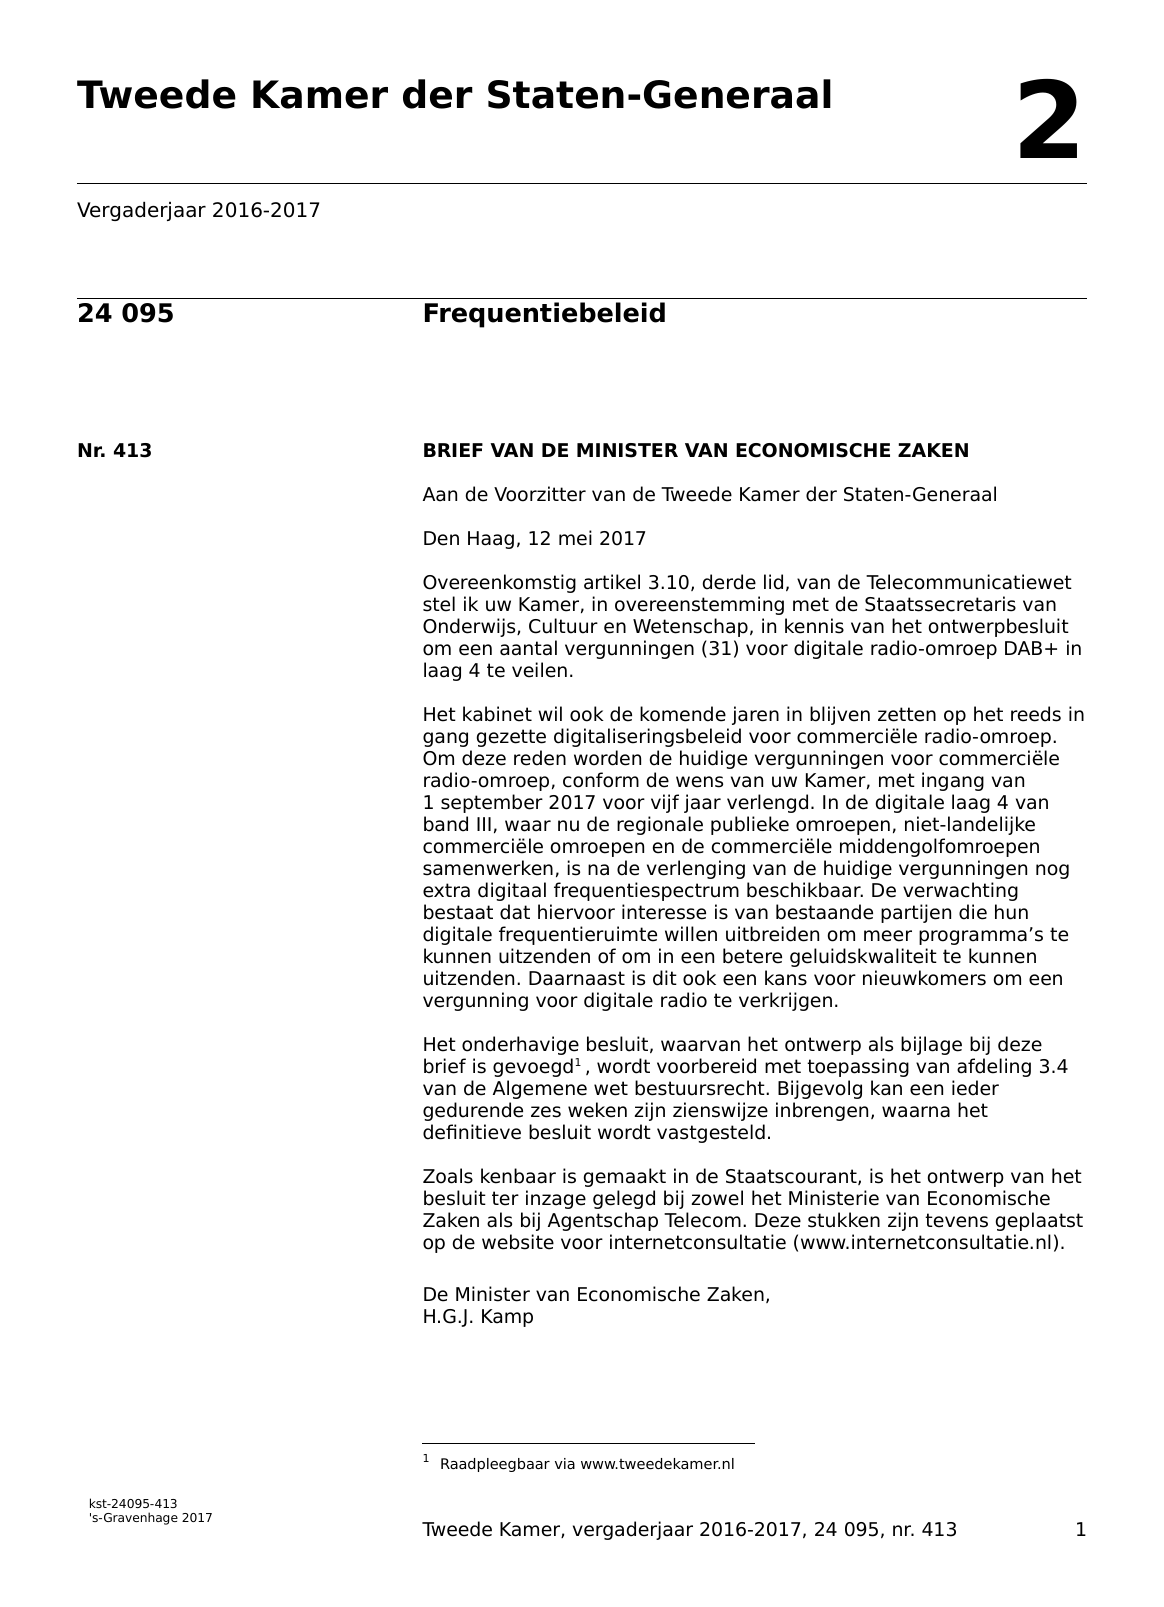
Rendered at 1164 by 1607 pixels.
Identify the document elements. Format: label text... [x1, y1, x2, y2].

text kst-24095-413 [88, 1497, 323, 1511]
table_header Tweede Kamer der Staten-Generaal [77, 59, 886, 183]
text Den Haag, 12 mei 2017 [422, 528, 1087, 550]
text Zoals kenbaar is gemaakt in de Staatscourant, is het ontwerp van het besluit ter inzage gelegd bij zowel het Ministerie van Economische Zaken als bij Agentschap Telecom. Deze stukken zijn tevens geplaatst op de website voor internetconsultatie (www.internetconsultatie.nl). [422, 1166, 1087, 1254]
subtitle 24 095 Frequentiebeleid [77, 299, 1087, 329]
table_cell Vergaderjaar 2016-2017 [77, 184, 1087, 298]
text Overeenkomstig artikel 3.10, derde lid, van de Telecommunicatiewet stel ik uw Kamer, in overeenstemming met de Staatssecretaris van Onderwijs, Cultuur en Wetenschap, in kennis van het ontwerpbesluit om een aantal vergunningen (31) voor digitale radio-omroep DAB+ in laag 4 te veilen. [422, 572, 1087, 682]
text De Minister van Economische Zaken, H.G.J. Kamp [422, 1284, 1087, 1328]
text Raadpleegbaar via www.tweedekamer.nl [422, 1452, 1087, 1474]
text Het onderhavige besluit, waarvan het ontwerp als bijlage bij deze brief is gevoegd, wordt voorbereid met toepassing van afdeling 3.4 van de Algemene wet bestuursrecht. Bijgevolg kan een ieder gedurende zes weken zijn zienswijze inbrengen, waarna het definitieve besluit wordt vastgesteld. [422, 1034, 1087, 1144]
table_header 2 [886, 59, 1087, 183]
subtitle Nr. 413 BRIEF VAN DE MINISTER VAN ECONOMISCHE ZAKEN [77, 440, 1087, 462]
text Aan de Voorzitter van de Tweede Kamer der Staten-Generaal [422, 484, 1087, 506]
text 's-Gravenhage 2017 [88, 1511, 323, 1525]
text Het kabinet wil ook de komende jaren in blijven zetten op het reeds in gang gezette digitaliseringsbeleid voor commerciële radio-omroep. Om deze reden worden de huidige vergunningen voor commerciële radio-omroep, conform de wens van uw Kamer, met ingang van 1 september 2017 voor vijf jaar verlengd. In de digitale laag 4 van band III, waar nu de regionale publieke omroepen, niet-landelijke commerciële omroepen en de commerciële middengolfomroepen samenwerken, is na de verlenging van de huidige vergunningen nog extra digitaal frequentiespectrum beschikbaar. De verwachting bestaat dat hiervoor interesse is van bestaande partijen die hun digitale frequentieruimte willen uitbreiden om meer programma’s te kunnen uitzenden of om in een betere geluidskwaliteit te kunnen uitzenden. Daarnaast is dit ook een kans voor nieuwkomers om een vergunning voor digitale radio te verkrijgen. [422, 704, 1087, 1012]
